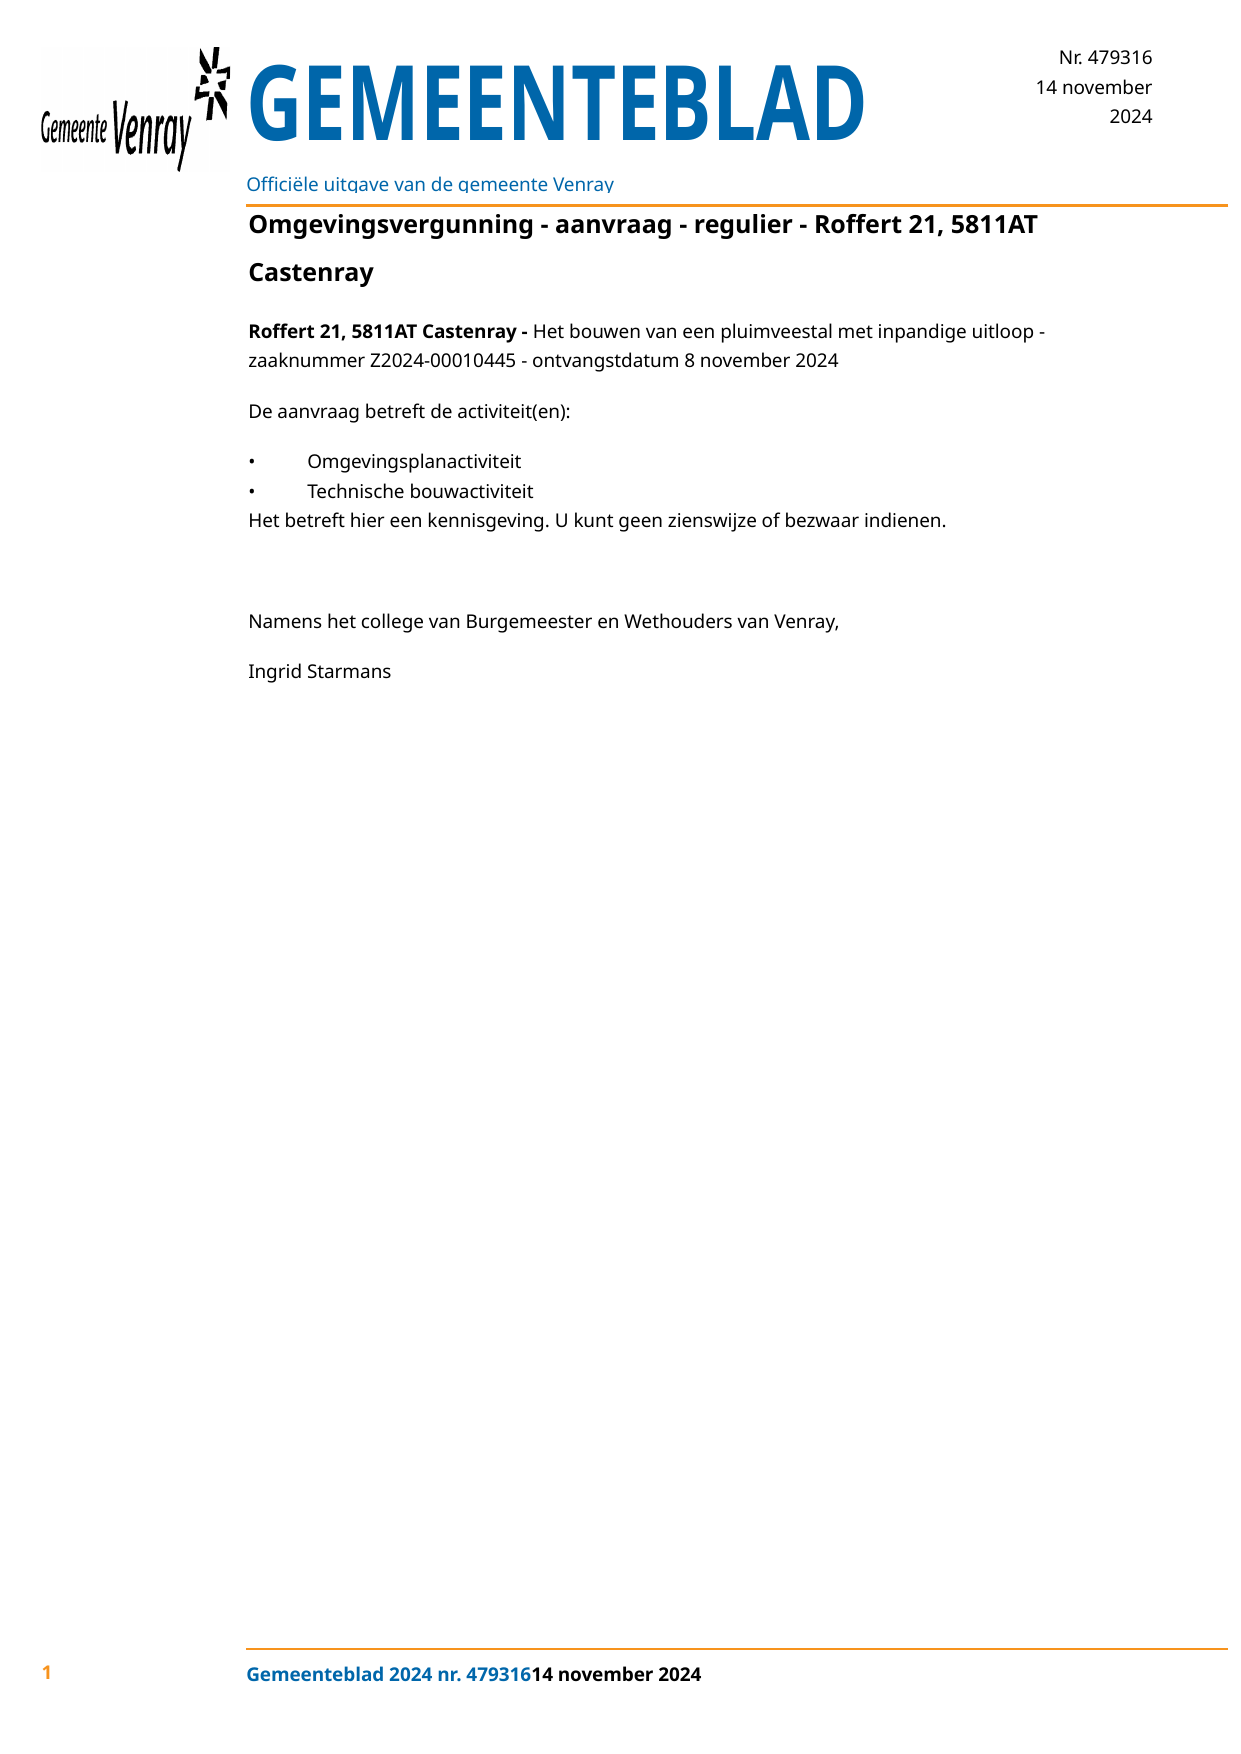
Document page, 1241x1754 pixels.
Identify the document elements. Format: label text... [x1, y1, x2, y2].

text Ingrid Starmans [248, 659, 1152, 684]
text Het betreft hier een kennisgeving. U kunt geen zienswijze of bezwaar indienen. [248, 507, 1152, 533]
text De aanvraag betreft de activiteit(en): [248, 398, 1152, 424]
list Omgevingsplanactiviteit [248, 448, 1152, 474]
text Namens het college van Burgemeester en Wethouders van Venray, [248, 608, 1152, 634]
text Omgevingsvergunning - aanvraag - regulier - Roffert 21, 5811AT Castenray [248, 207, 1152, 288]
list Technische bouwactiviteit [248, 478, 1152, 504]
text Roffert 21, 5811AT Castenray - Het bouwen van een pluimveestal met inpandige uitloop - zaaknummer Z2024-00010445 - ontvangstdatum 8 november 2024 [248, 318, 1152, 373]
picture [41, 47, 231, 172]
